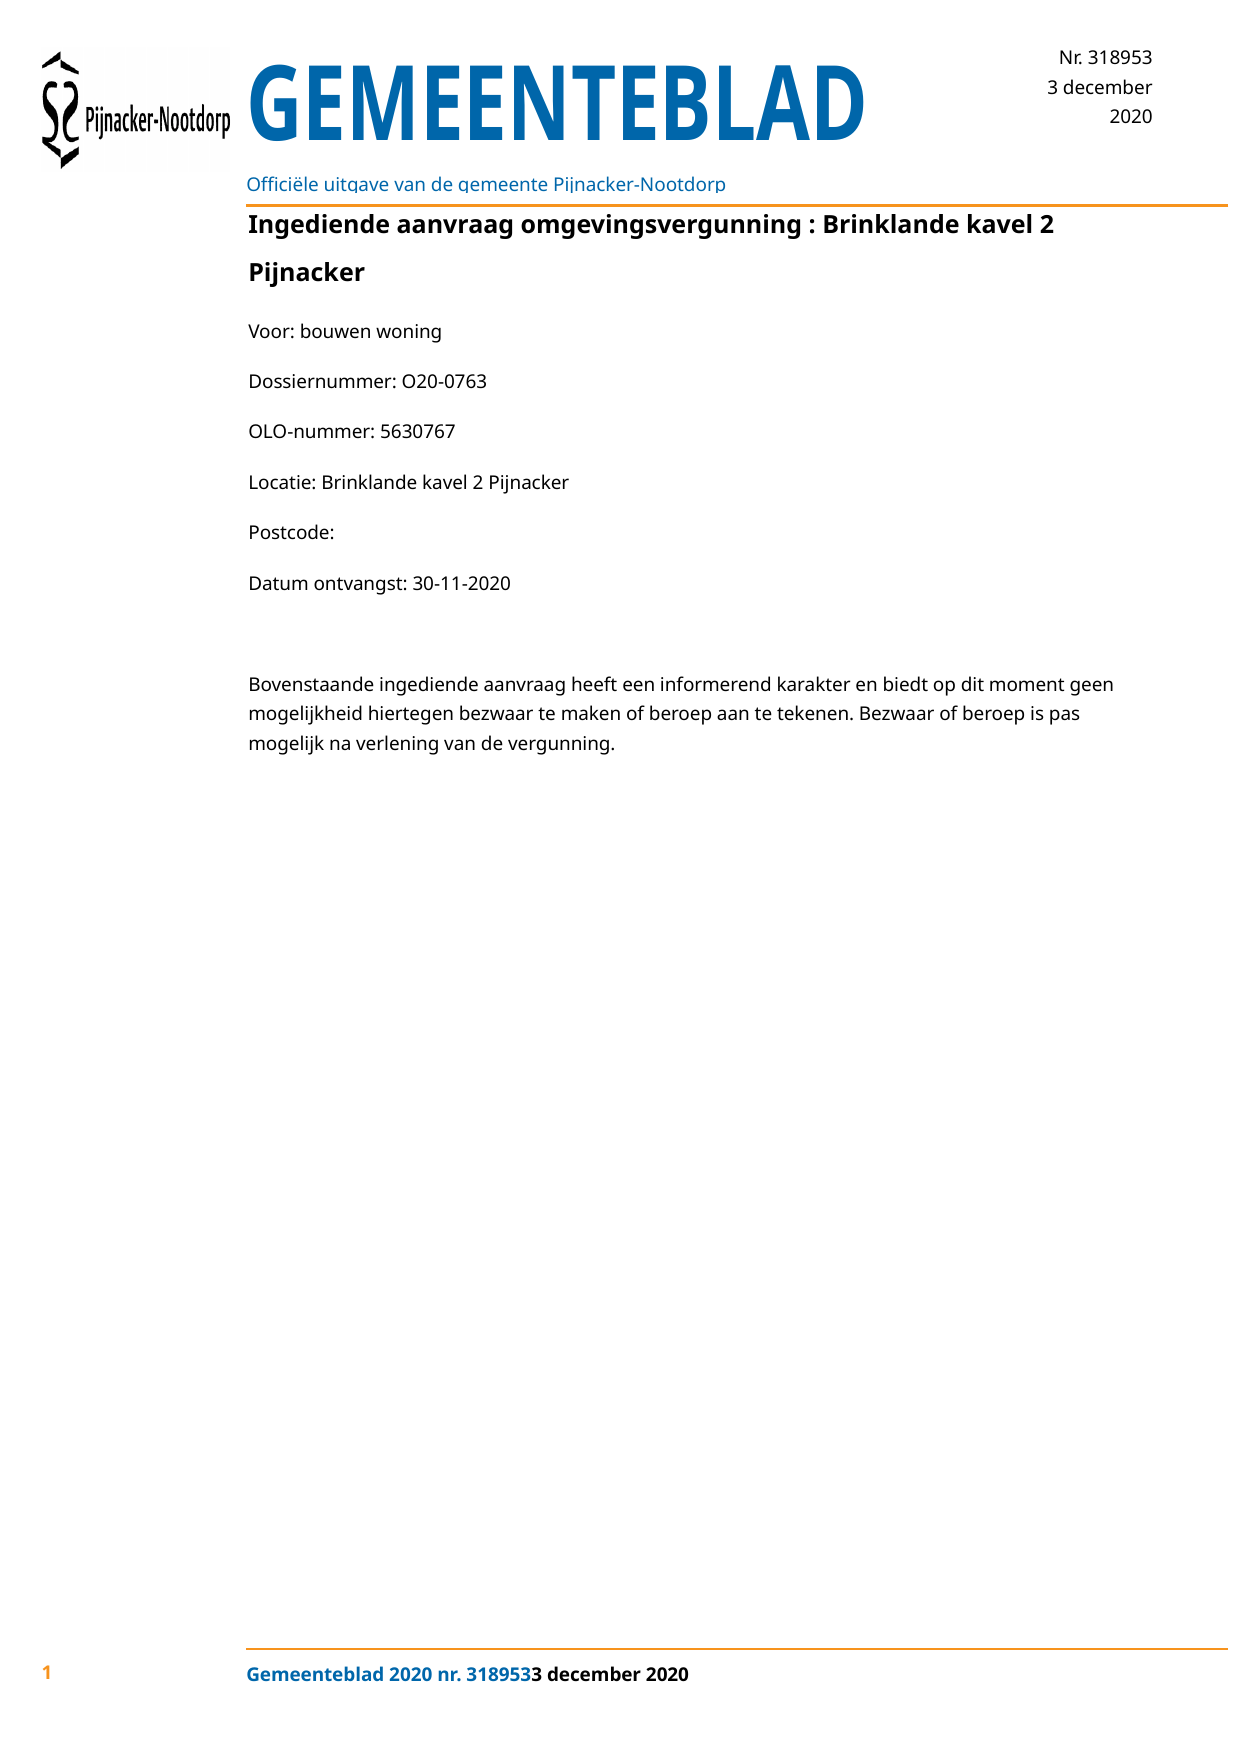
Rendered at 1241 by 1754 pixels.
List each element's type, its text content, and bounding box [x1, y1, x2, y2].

picture [41, 47, 231, 172]
text Voor: bouwen woning [248, 318, 1152, 344]
text OLO-nummer: 5630767 [248, 419, 1152, 444]
text Ingediende aanvraag omgevingsvergunning : Brinklande kavel 2 Pijnacker [248, 207, 1152, 288]
text Datum ontvangst: 30-11-2020 [248, 570, 1152, 596]
text Postcode: [248, 519, 1152, 545]
text Dossiernummer: O20-0763 [248, 368, 1152, 394]
text Locatie: Brinklande kavel 2 Pijnacker [248, 469, 1152, 495]
text Bovenstaande ingediende aanvraag heeft een informerend karakter en biedt op dit moment geen mogelijkheid hiertegen bezwaar te maken of beroep aan te tekenen. Bezwaar of beroep is pas mogelijk na verlening van de vergunning. [248, 671, 1152, 756]
